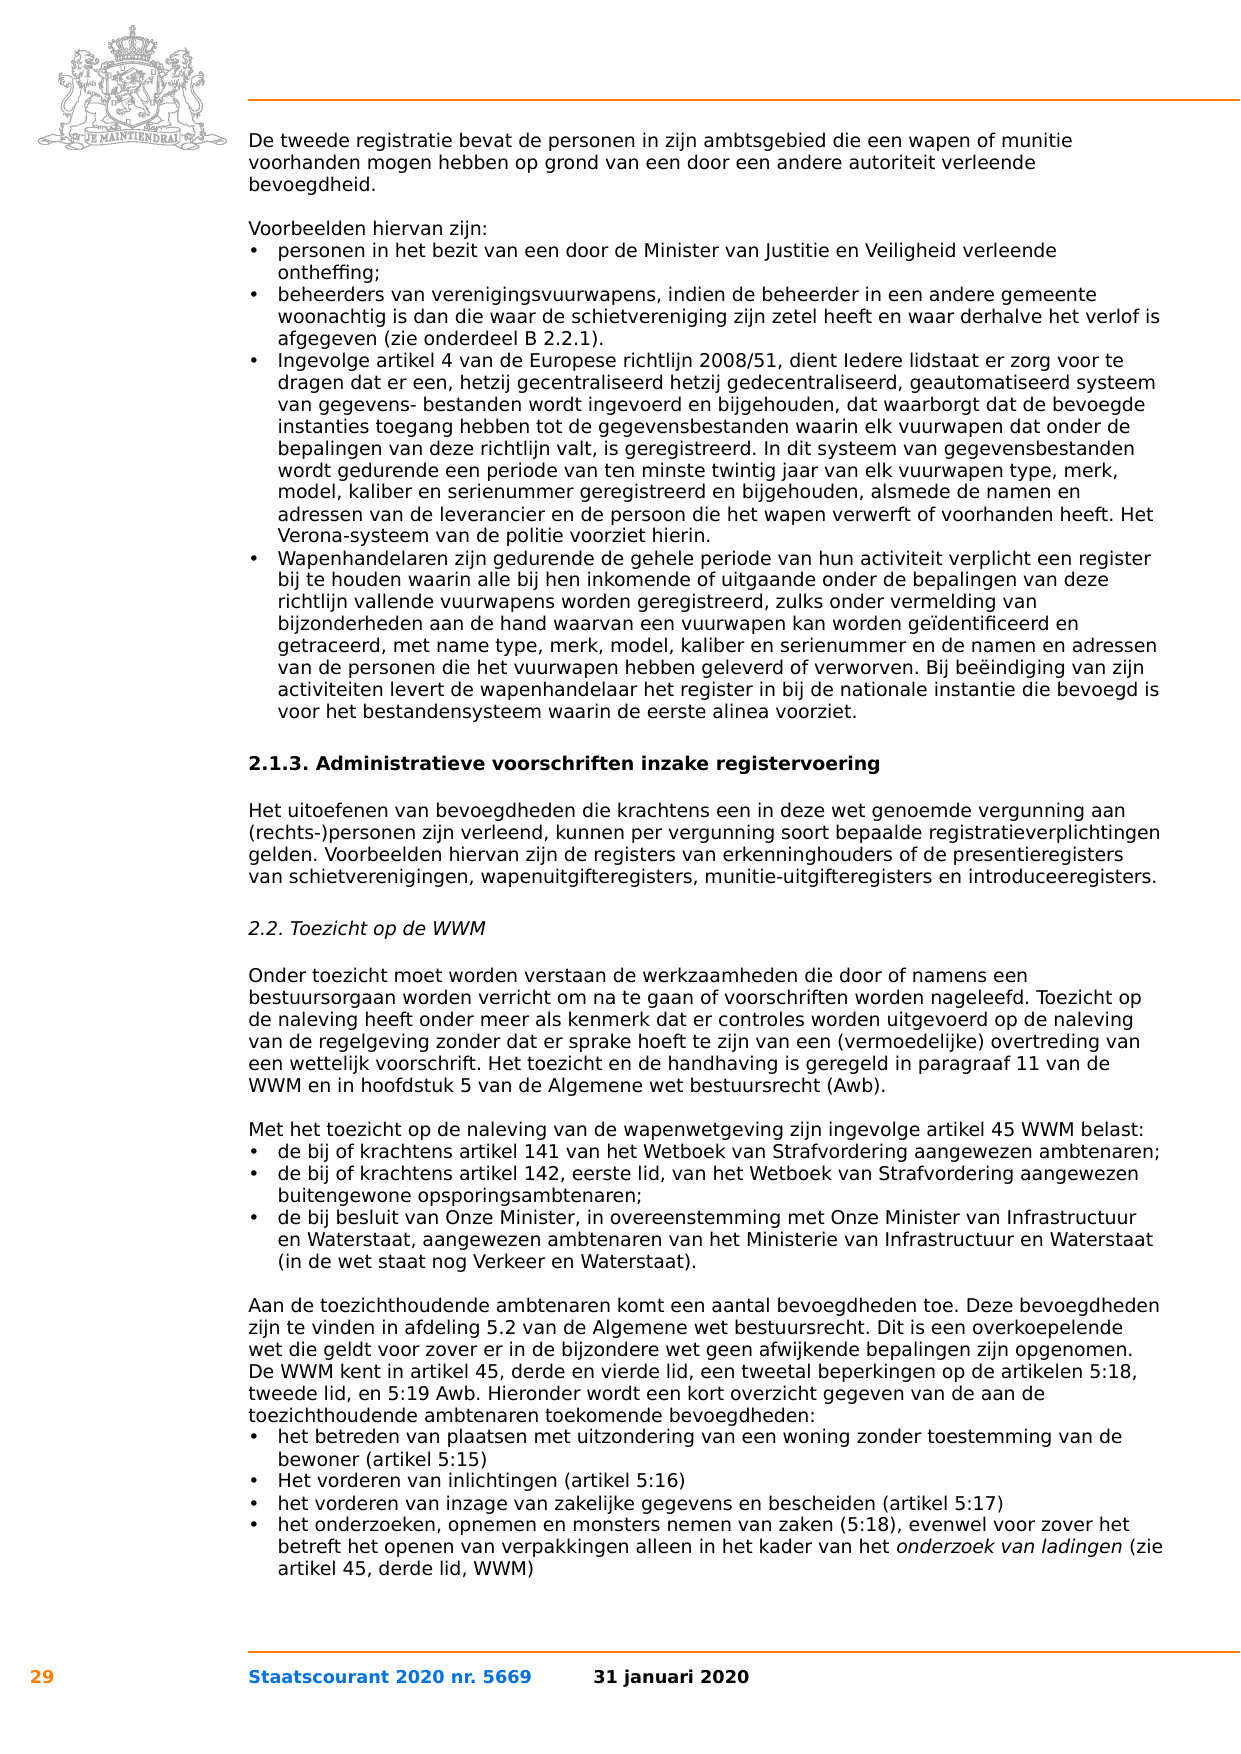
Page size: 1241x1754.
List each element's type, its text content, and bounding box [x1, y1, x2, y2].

text • het betreden van plaatsen met uitzondering van een woning zonder toestemming van de bewoner (artikel 5:15) [248, 1426, 1163, 1470]
picture [38, 25, 227, 150]
subtitle 2.2. Toezicht op de WWM [248, 918, 1163, 940]
text Met het toezicht op de naleving van de wapenwetgeving zijn ingevolge artikel 45 WWM belast: [248, 1119, 1163, 1141]
text • Ingevolge artikel 4 van de Europese richtlijn 2008/51, dient Iedere lidstaat er zorg voor te dragen dat er een, hetzij gecentraliseerd hetzij gedecentraliseerd, geautomatiseerd systeem van gegevens- bestanden wordt ingevoerd en bijgehouden, dat waarborgt dat de bevoegde instanties toegang hebben tot de gegevensbestanden waarin elk vuurwapen dat onder de bepalingen van deze richtlijn valt, is geregistreerd. In dit systeem van gegevensbestanden wordt gedurende een periode van ten minste twintig jaar van elk vuurwapen type, merk, model, kaliber en serienummer geregistreerd en bijgehouden, alsmede de namen en adressen van de leverancier en de persoon die het wapen verwerft of voorhanden heeft. Het Verona-systeem van de politie voorziet hierin. [248, 349, 1163, 547]
subtitle 2.1.3. Administratieve voorschriften inzake registervoering [248, 753, 1163, 775]
text • de bij of krachtens artikel 142, eerste lid, van het Wetboek van Strafvordering aangewezen buitengewone opsporingsambtenaren; [248, 1163, 1163, 1207]
text • de bij of krachtens artikel 141 van het Wetboek van Strafvordering aangewezen ambtenaren; [248, 1141, 1163, 1163]
text • beheerders van verenigingsvuurwapens, indien de beheerder in een andere gemeente woonachtig is dan die waar de schietvereniging zijn zetel heeft en waar derhalve het verlof is afgegeven (zie onderdeel B 2.2.1). [248, 284, 1163, 349]
text • het vorderen van inzage van zakelijke gegevens en bescheiden (artikel 5:17) [248, 1492, 1163, 1514]
text • Het vorderen van inlichtingen (artikel 5:16) [248, 1470, 1163, 1492]
text • Wapenhandelaren zijn gedurende de gehele periode van hun activiteit verplicht een register bij te houden waarin alle bij hen inkomende of uitgaande onder de bepalingen van deze richtlijn vallende vuurwapens worden geregistreerd, zulks onder vermelding van bijzonderheden aan de hand waarvan een vuurwapen kan worden geïdentificeerd en getraceerd, met name type, merk, model, kaliber en serienummer en de namen en adressen van de personen die het vuurwapen hebben geleverd of verworven. Bij beëindiging van zijn activiteiten levert de wapenhandelaar het register in bij de nationale instantie die bevoegd is voor het bestandensysteem waarin de eerste alinea voorziet. [248, 547, 1163, 723]
text Onder toezicht moet worden verstaan de werkzaamheden die door of namens een bestuursorgaan worden verricht om na te gaan of voorschriften worden nageleefd. Toezicht op de naleving heeft onder meer als kenmerk dat er controles worden uitgevoerd op de naleving van de regelgeving zonder dat er sprake hoeft te zijn van een (vermoedelijke) overtreding van een wettelijk voorschrift. Het toezicht en de handhaving is geregeld in paragraaf 11 van de WWM en in hoofdstuk 5 van de Algemene wet bestuursrecht (Awb). [248, 965, 1163, 1097]
text Voorbeelden hiervan zijn: [248, 218, 1163, 240]
text • de bij besluit van Onze Minister, in overeenstemming met Onze Minister van Infrastructuur en Waterstaat, aangewezen ambtenaren van het Ministerie van Infrastructuur en Waterstaat (in de wet staat nog Verkeer en Waterstaat). [248, 1207, 1163, 1273]
text Het uitoefenen van bevoegdheden die krachtens een in deze wet genoemde vergunning aan (rechts-)personen zijn verleend, kunnen per vergunning soort bepaalde registratieverplichtingen gelden. Voorbeelden hiervan zijn de registers van erkenninghouders of de presentieregisters van schietverenigingen, wapenuitgifteregisters, munitie-uitgifteregisters en introduceeregisters. [248, 800, 1163, 888]
text Aan de toezichthoudende ambtenaren komt een aantal bevoegdheden toe. Deze bevoegdheden zijn te vinden in afdeling 5.2 van de Algemene wet bestuursrecht. Dit is een overkoepelende wet die geldt voor zover er in de bijzondere wet geen afwijkende bepalingen zijn opgenomen. De WWM kent in artikel 45, derde en vierde lid, een tweetal beperkingen op de artikelen 5:18, tweede lid, en 5:19 Awb. Hieronder wordt een kort overzicht gegeven van de aan de toezichthoudende ambtenaren toekomende bevoegdheden: [248, 1294, 1163, 1426]
text • personen in het bezit van een door de Minister van Justitie en Veiligheid verleende ontheffing; [248, 240, 1163, 284]
text De tweede registratie bevat de personen in zijn ambtsgebied die een wapen of munitie voorhanden mogen hebben op grond van een door een andere autoriteit verleende bevoegdheid. [248, 130, 1163, 196]
text • het onderzoeken, opnemen en monsters nemen van zaken (5:18), evenwel voor zover het betreft het openen van verpakkingen alleen in het kader van het onderzoek van ladingen (zie artikel 45, derde lid, WWM) [248, 1514, 1163, 1580]
